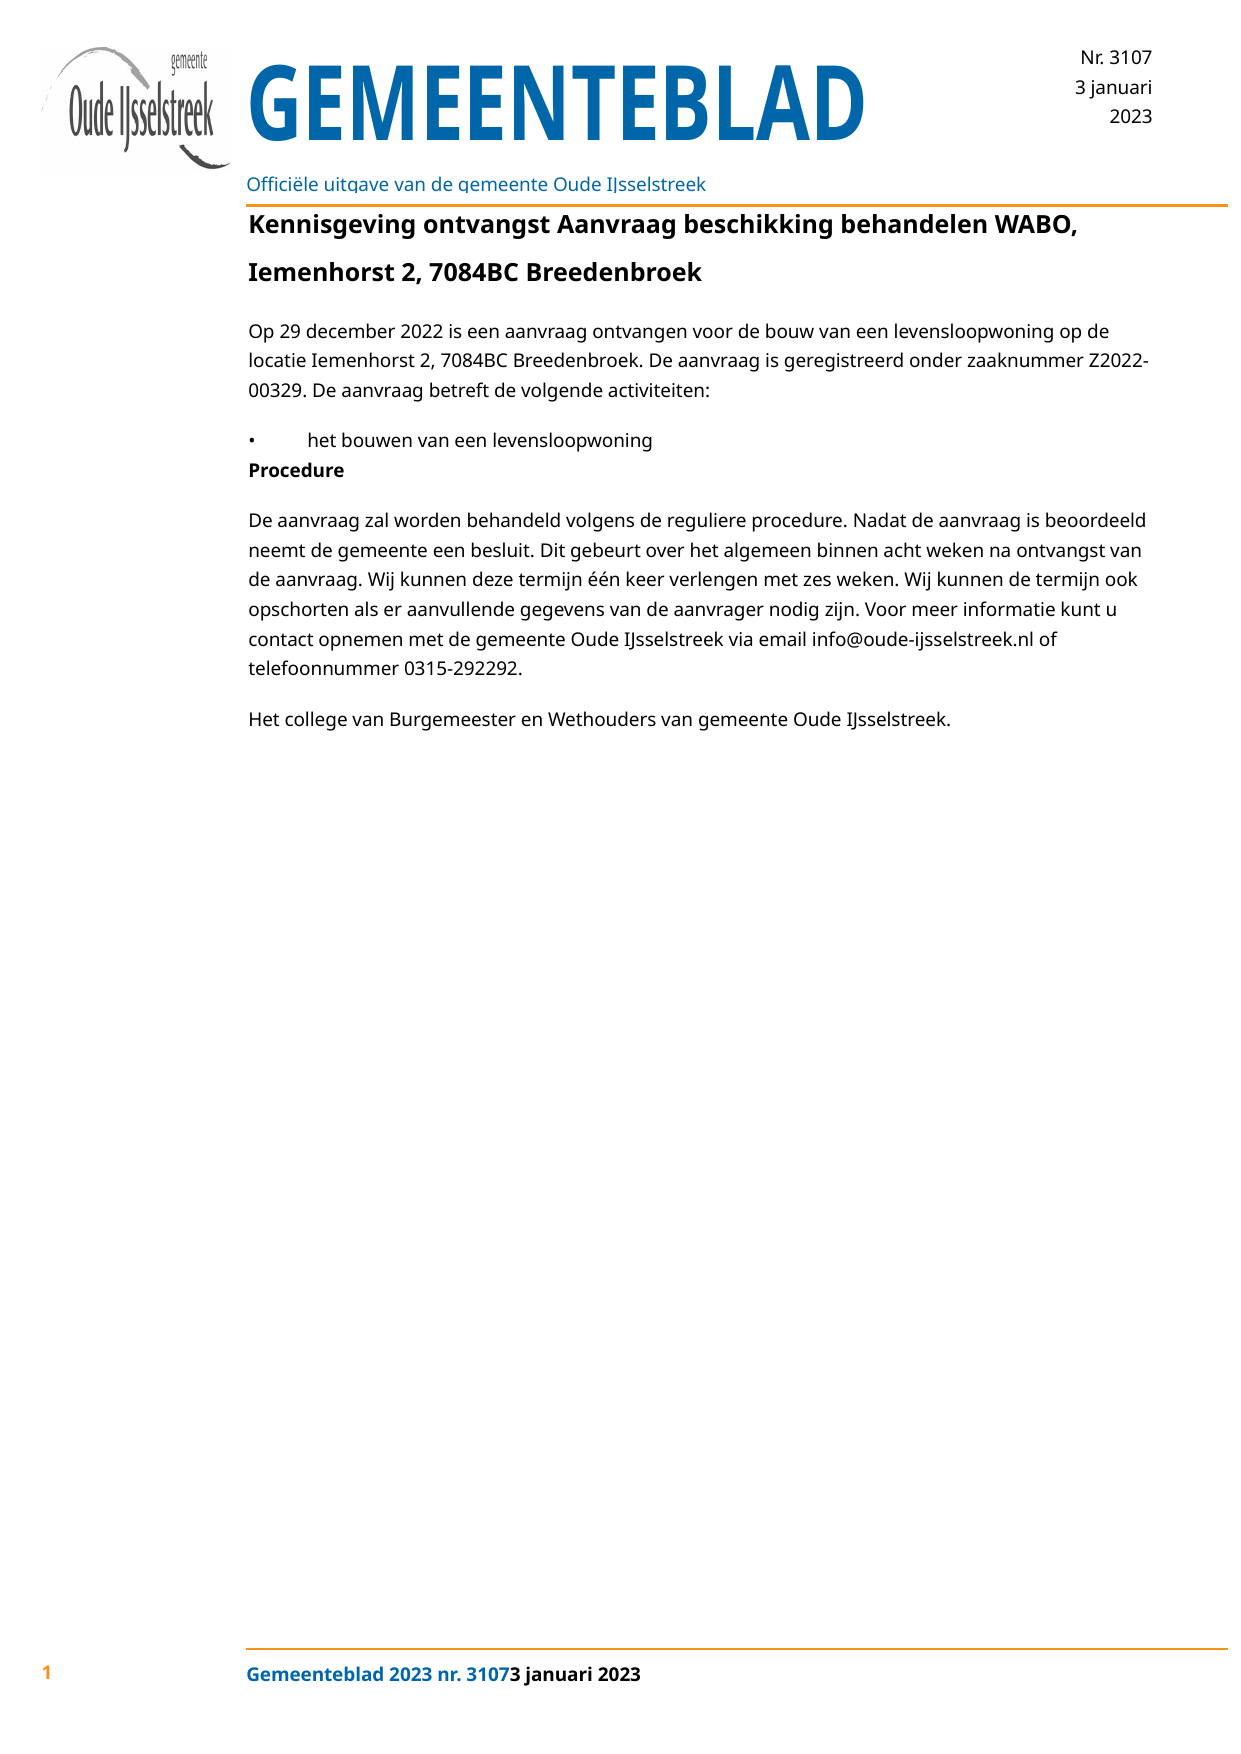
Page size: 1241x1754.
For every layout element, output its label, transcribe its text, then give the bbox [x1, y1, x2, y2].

text Kennisgeving ontvangst Aanvraag beschikking behandelen WABO, Iemenhorst 2, 7084BC Breedenbroek [248, 207, 1152, 288]
text De aanvraag zal worden behandeld volgens de reguliere procedure. Nadat de aanvraag is beoordeeld neemt de gemeente een besluit. Dit gebeurt over het algemeen binnen acht weken na ontvangst van de aanvraag. Wij kunnen deze termijn één keer verlengen met zes weken. Wij kunnen de termijn ook opschorten als er aanvullende gegevens van de aanvrager nodig zijn. Voor meer informatie kunt u contact opnemen met de gemeente Oude IJsselstreek via email info@oude-ijsselstreek.nl of telefoonnummer 0315-292292. [248, 507, 1152, 681]
picture [41, 47, 231, 172]
text Procedure [248, 457, 1152, 483]
list het bouwen van een levensloopwoning [248, 427, 1152, 453]
text Op 29 december 2022 is een aanvraag ontvangen voor de bouw van een levensloopwoning op de locatie Iemenhorst 2, 7084BC Breedenbroek. De aanvraag is geregistreerd onder zaaknummer Z2022-00329. De aanvraag betreft de volgende activiteiten: [248, 318, 1152, 403]
text Het college van Burgemeester en Wethouders van gemeente Oude IJsselstreek. [248, 706, 1152, 732]
